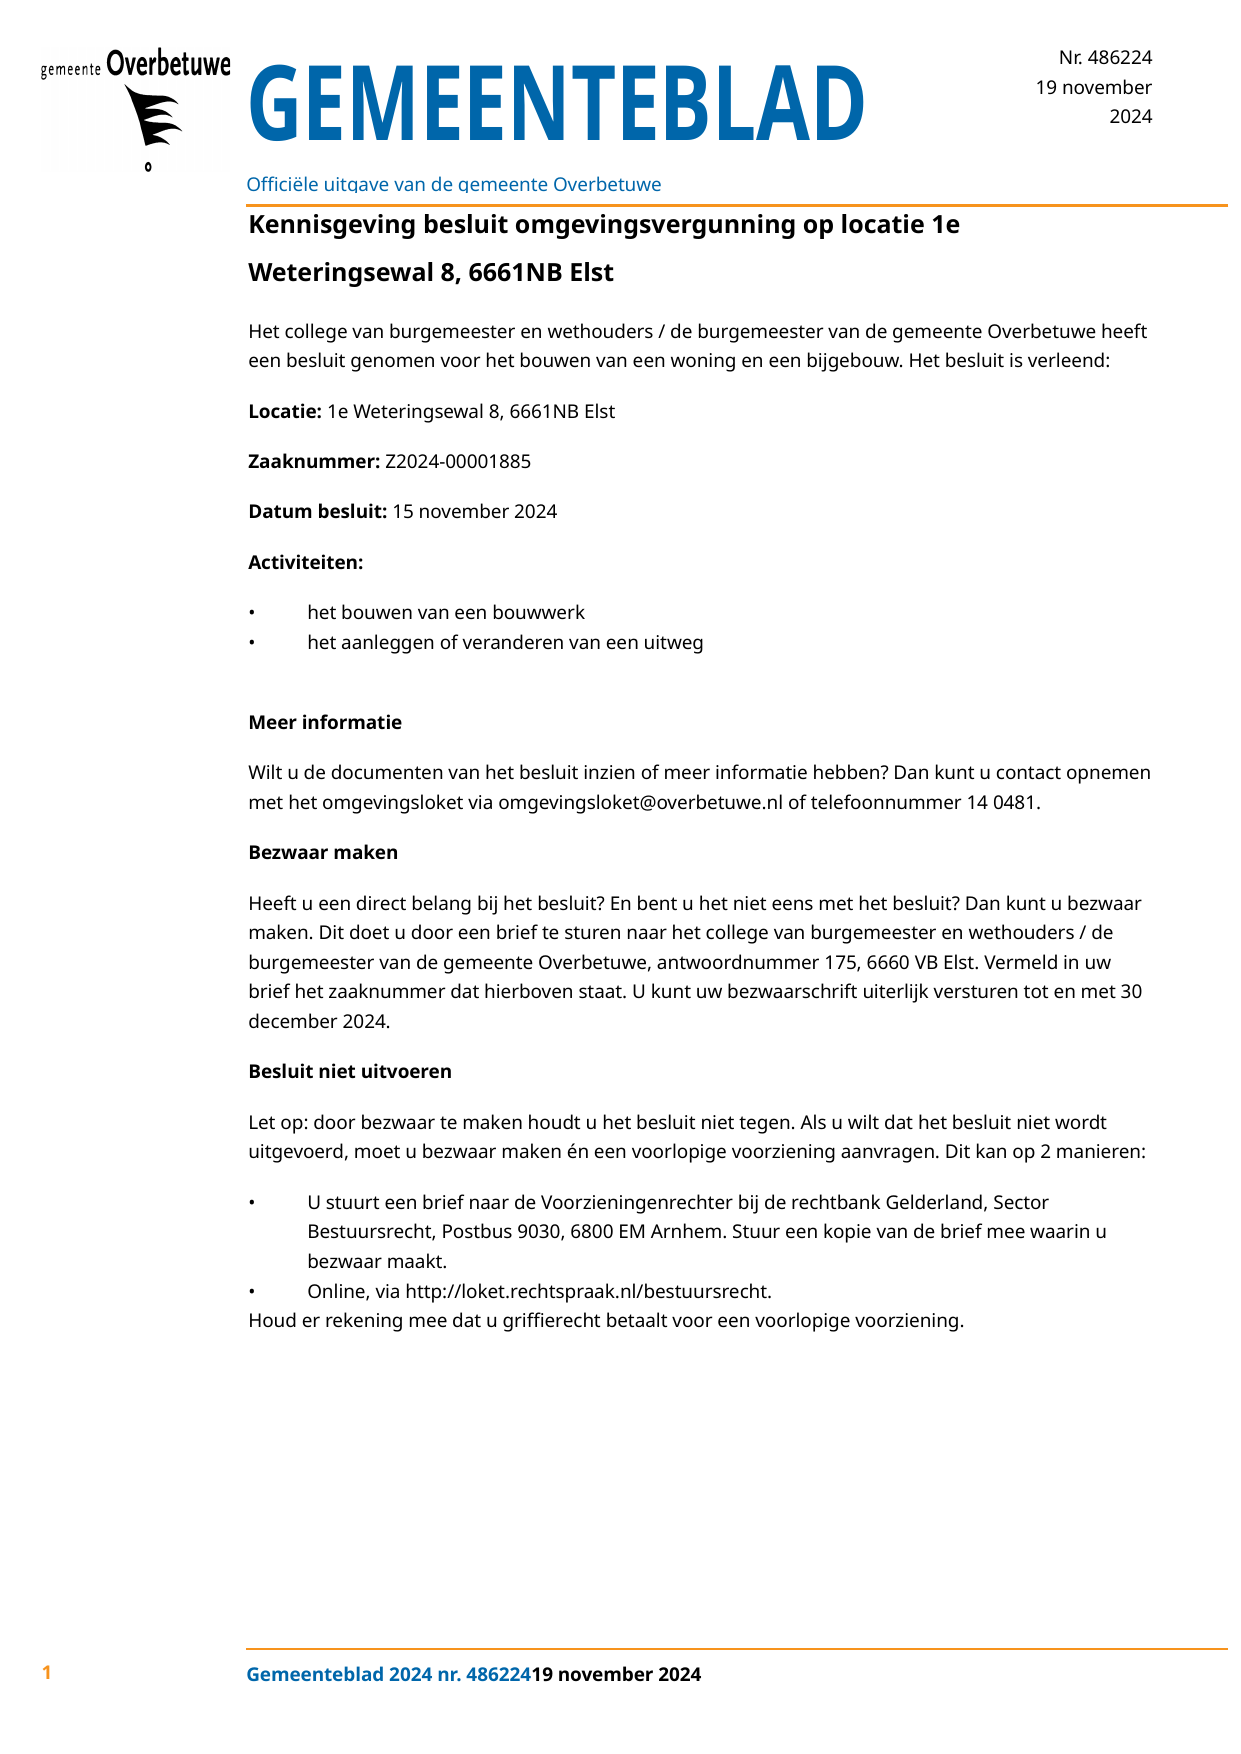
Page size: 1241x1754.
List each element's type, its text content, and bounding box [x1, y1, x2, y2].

text Kennisgeving besluit omgevingsvergunning op locatie 1e Weteringsewal 8, 6661NB Elst [248, 207, 1152, 288]
list het aanleggen of veranderen van een uitweg [248, 629, 1152, 655]
picture [41, 47, 231, 172]
text Activiteiten: [248, 549, 1152, 575]
text Houd er rekening mee dat u griffierecht betaalt voor een voorlopige voorziening. [248, 1307, 1152, 1333]
text Let op: door bezwaar te maken houdt u het besluit niet tegen. Als u wilt dat het besluit niet wordt uitgevoerd, moet u bezwaar maken én een voorlopige voorziening aanvragen. Dit kan op 2 manieren: [248, 1109, 1152, 1164]
list Online, via http://loket.rechtspraak.nl/bestuursrecht. [248, 1278, 1152, 1304]
text Bezwaar maken [248, 839, 1152, 865]
list U stuurt een brief naar de Voorzieningenrechter bij de rechtbank Gelderland, Sector Bestuursrecht, Postbus 9030, 6800 EM Arnhem. Stuur een kopie van de brief mee waarin u bezwaar maakt. [248, 1189, 1152, 1274]
text Locatie: 1e Weteringsewal 8, 6661NB Elst [248, 398, 1152, 424]
list het bouwen van een bouwwerk [248, 599, 1152, 625]
text Heeft u een direct belang bij het besluit? En bent u het niet eens met het besluit? Dan kunt u bezwaar maken. Dit doet u door een brief te sturen naar het college van burgemeester en wethouders / de burgemeester van de gemeente Overbetuwe, antwoordnummer 175, 6660 VB Elst. Vermeld in uw brief het zaaknummer dat hierboven staat. U kunt uw bezwaarschrift uiterlijk versturen tot en met 30 december 2024. [248, 890, 1152, 1034]
text Wilt u de documenten van het besluit inzien of meer informatie hebben? Dan kunt u contact opnemen met het omgevingsloket via omgevingsloket@overbetuwe.nl of telefoonnummer 14 0481. [248, 759, 1152, 815]
text Meer informatie [248, 709, 1152, 735]
text Besluit niet uitvoeren [248, 1059, 1152, 1084]
text Datum besluit: 15 november 2024 [248, 499, 1152, 524]
text Het college van burgemeester en wethouders / de burgemeester van de gemeente Overbetuwe heeft een besluit genomen voor het bouwen van een woning en een bijgebouw. Het besluit is verleend: [248, 318, 1152, 373]
text Zaaknummer: Z2024-00001885 [248, 448, 1152, 474]
